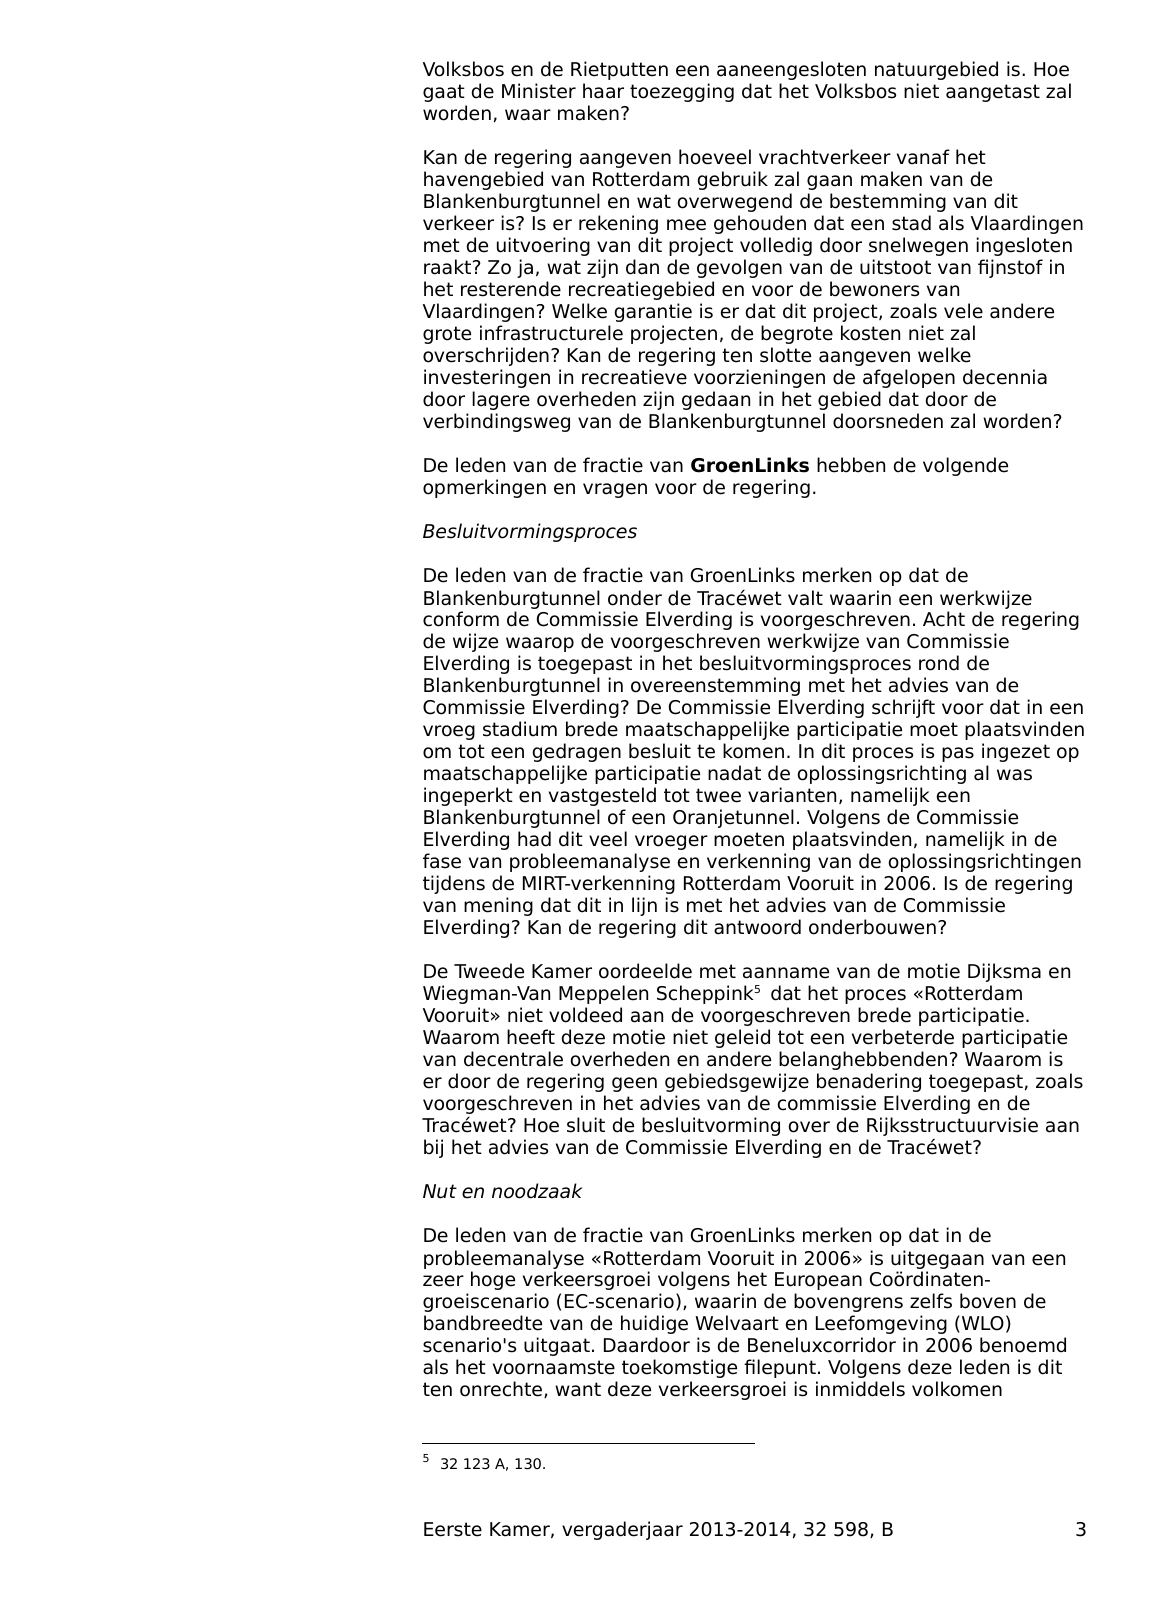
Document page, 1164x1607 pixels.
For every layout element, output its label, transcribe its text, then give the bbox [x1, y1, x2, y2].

text Volksbos en de Rietputten een aaneengesloten natuurgebied is. Hoe gaat de Minister haar toezegging dat het Volksbos niet aangetast zal worden, waar maken? [422, 59, 1087, 125]
text De Tweede Kamer oordeelde met aanname van de motie Dijksma en Wiegman-Van Meppelen Scheppink dat het proces «Rotterdam Vooruit» niet voldeed aan de voorgeschreven brede participatie. Waarom heeft deze motie niet geleid tot een verbeterde participatie van decentrale overheden en andere belanghebbenden? Waarom is er door de regering geen gebiedsgewijze benadering toegepast, zoals voorgeschreven in het advies van de commissie Elverding en de Tracéwet? Hoe sluit de besluitvorming over de Rijksstructuurvisie aan bij het advies van de Commissie Elverding en de Tracéwet? [422, 961, 1087, 1159]
text De leden van de fractie van GroenLinks hebben de volgende opmerkingen en vragen voor de regering. [422, 455, 1087, 499]
text De leden van de fractie van GroenLinks merken op dat in de probleemanalyse «Rotterdam Vooruit in 2006» is uitgegaan van een zeer hoge verkeersgroei volgens het European Coördinaten-groeiscenario (EC-scenario), waarin de bovengrens zelfs boven de bandbreedte van de huidige Welvaart en Leefomgeving (WLO) scenario's uitgaat. Daardoor is de Beneluxcorridor in 2006 benoemd als het voornaamste toekomstige filepunt. Volgens deze leden is dit ten onrechte, want deze verkeersgroei is inmiddels volkomen [422, 1225, 1087, 1401]
subtitle Nut en noodzaak [422, 1181, 1087, 1203]
text De leden van de fractie van GroenLinks merken op dat de Blankenburgtunnel onder de Tracéwet valt waarin een werkwijze conform de Commissie Elverding is voorgeschreven. Acht de regering de wijze waarop de voorgeschreven werkwijze van Commissie Elverding is toegepast in het besluitvormingsproces rond de Blankenburgtunnel in overeenstemming met het advies van de Commissie Elverding? De Commissie Elverding schrijft voor dat in een vroeg stadium brede maatschappelijke participatie moet plaatsvinden om tot een gedragen besluit te komen. In dit proces is pas ingezet op maatschappelijke participatie nadat de oplossingsrichting al was ingeperkt en vastgesteld tot twee varianten, namelijk een Blankenburgtunnel of een Oranjetunnel. Volgens de Commissie Elverding had dit veel vroeger moeten plaatsvinden, namelijk in de fase van probleemanalyse en verkenning van de oplossingsrichtingen tijdens de MIRT-verkenning Rotterdam Vooruit in 2006. Is de regering van mening dat dit in lijn is met het advies van de Commissie Elverding? Kan de regering dit antwoord onderbouwen? [422, 565, 1087, 939]
text 32 123 A, 130. [422, 1452, 1087, 1474]
subtitle Besluitvormingsproces [422, 521, 1087, 543]
text Kan de regering aangeven hoeveel vrachtverkeer vanaf het havengebied van Rotterdam gebruik zal gaan maken van de Blankenburgtunnel en wat overwegend de bestemming van dit verkeer is? Is er rekening mee gehouden dat een stad als Vlaardingen met de uitvoering van dit project volledig door snelwegen ingesloten raakt? Zo ja, wat zijn dan de gevolgen van de uitstoot van fijnstof in het resterende recreatiegebied en voor de bewoners van Vlaardingen? Welke garantie is er dat dit project, zoals vele andere grote infrastructurele projecten, de begrote kosten niet zal overschrijden? Kan de regering ten slotte aangeven welke investeringen in recreatieve voorzieningen de afgelopen decennia door lagere overheden zijn gedaan in het gebied dat door de verbindingsweg van de Blankenburgtunnel doorsneden zal worden? [422, 147, 1087, 433]
